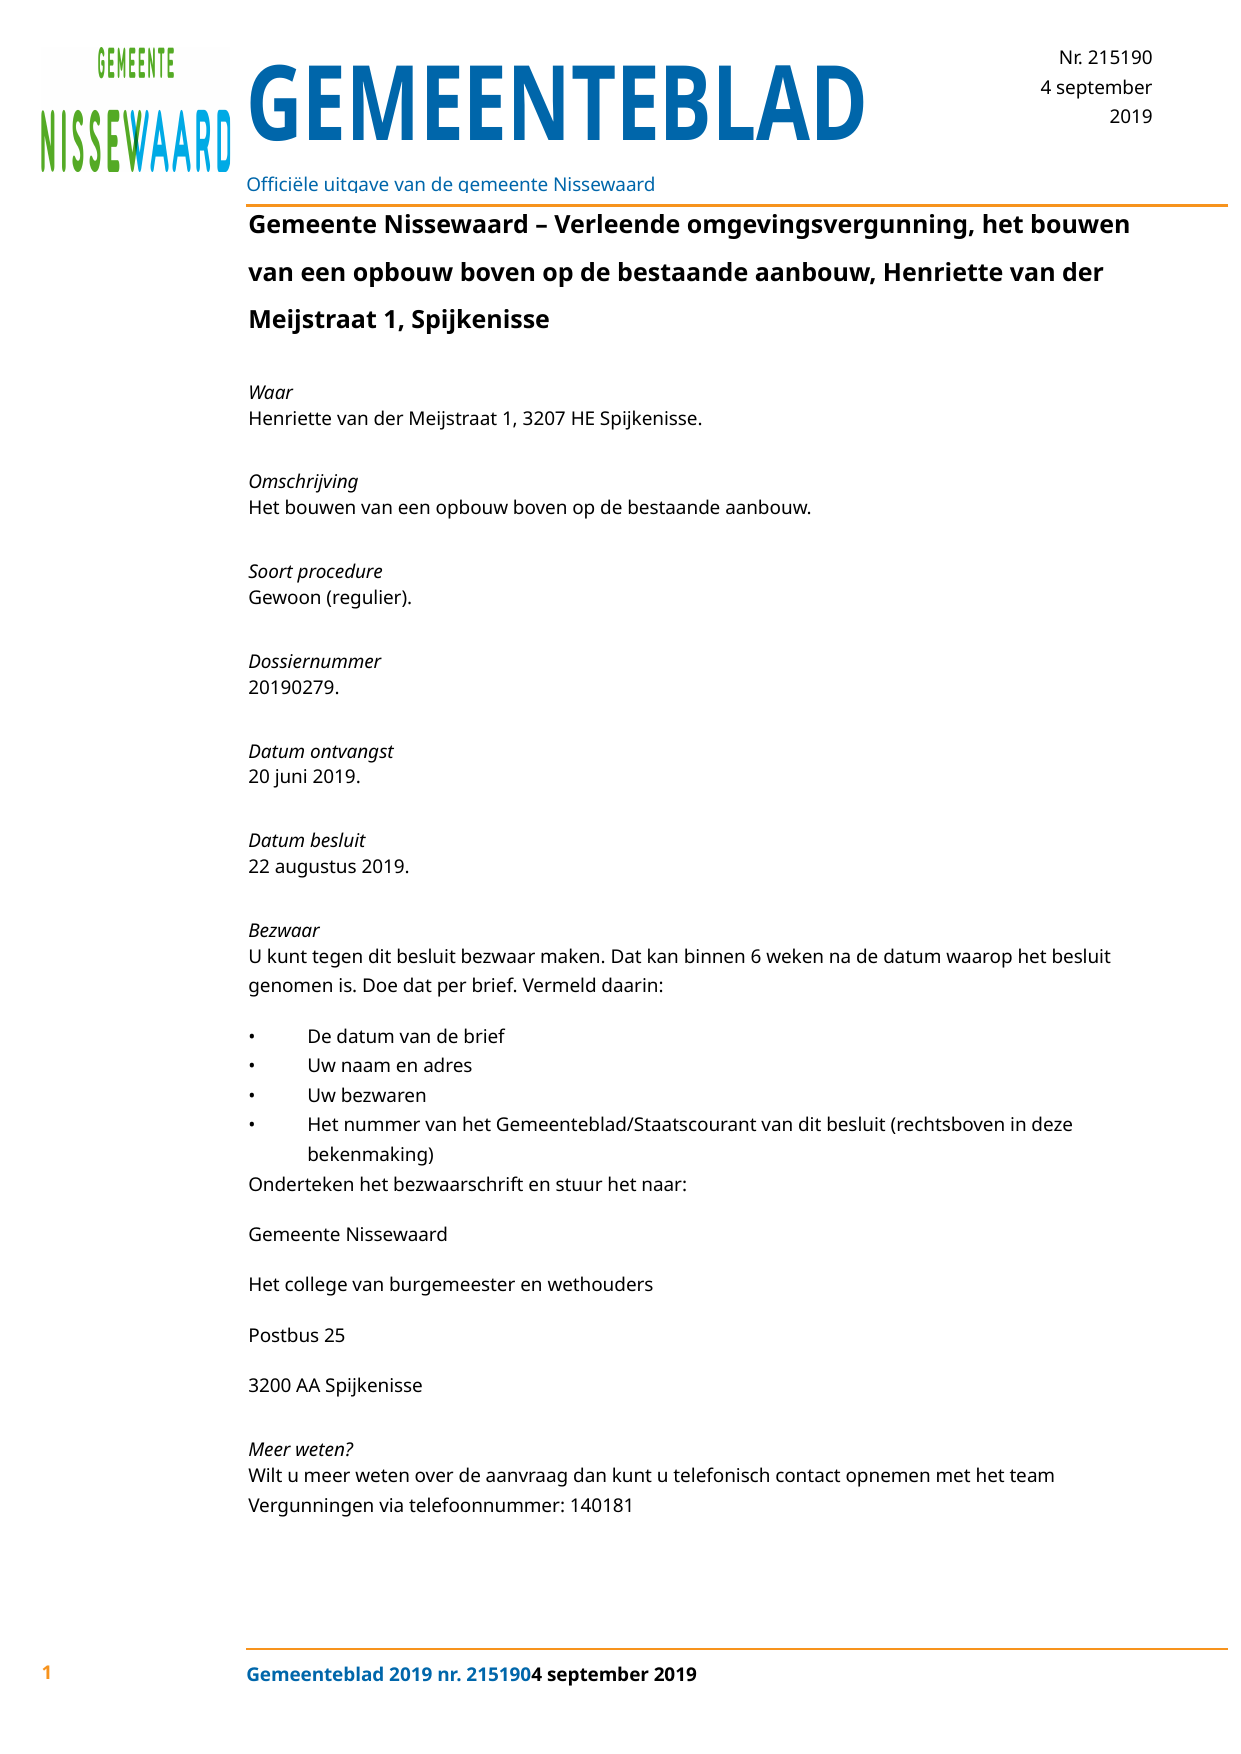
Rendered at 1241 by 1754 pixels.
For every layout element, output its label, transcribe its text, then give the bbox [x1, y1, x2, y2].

text Het bouwen van een opbouw boven op de bestaande aanbouw. [248, 494, 1152, 520]
text Gemeente Nissewaard [248, 1221, 1152, 1247]
text Postbus 25 [248, 1322, 1152, 1348]
picture [201, 122, 206, 138]
text Bezwaar [248, 917, 1152, 943]
picture [176, 157, 187, 172]
list Het nummer van het Gemeenteblad/Staatscourant van dit besluit (rechtsboven in deze bekenmaking) [248, 1112, 1152, 1167]
list De datum van de brief [248, 1023, 1152, 1049]
text 20190279. [248, 674, 1152, 699]
text Soort procedure [248, 558, 1152, 584]
text Henriette van der Meijstraat 1, 3207 HE Spijkenisse. [248, 405, 1152, 431]
text Onderteken het bezwaarschrift en stuur het naar: [248, 1171, 1152, 1197]
text 22 augustus 2019. [248, 853, 1152, 879]
text Dossiernummer [248, 648, 1152, 674]
text U kunt tegen dit besluit bezwaar maken. Dat kan binnen 6 weken na de datum waarop het besluit genomen is. Doe dat per brief. Vermeld daarin: [248, 943, 1152, 998]
text Het college van burgemeester en wethouders [248, 1272, 1152, 1297]
text Wilt u meer weten over de aanvraag dan kunt u telefonisch contact opnemen met het team Vergunningen via telefoonnummer: 140181 [248, 1462, 1152, 1517]
text 20 juni 2019. [248, 763, 1152, 789]
text 3200 AA Spijkenisse [248, 1372, 1152, 1398]
picture [41, 47, 231, 172]
text Datum besluit [248, 827, 1152, 853]
text Meer weten? [248, 1436, 1152, 1462]
text Waar [248, 379, 1152, 405]
picture [222, 122, 227, 160]
list Uw naam en adres [248, 1052, 1152, 1078]
text Datum ontvangst [248, 738, 1152, 763]
text Gewoon (regulier). [248, 584, 1152, 610]
text Gemeente Nissewaard – Verleende omgevingsvergunning, het bouwen van een opbouw boven op de bestaande aanbouw, Henriette van der Meijstraat 1, Spijkenisse [248, 207, 1152, 336]
picture [200, 151, 206, 172]
list Uw bezwaren [248, 1082, 1152, 1108]
picture [154, 157, 165, 172]
text Omschrijving [248, 469, 1152, 494]
